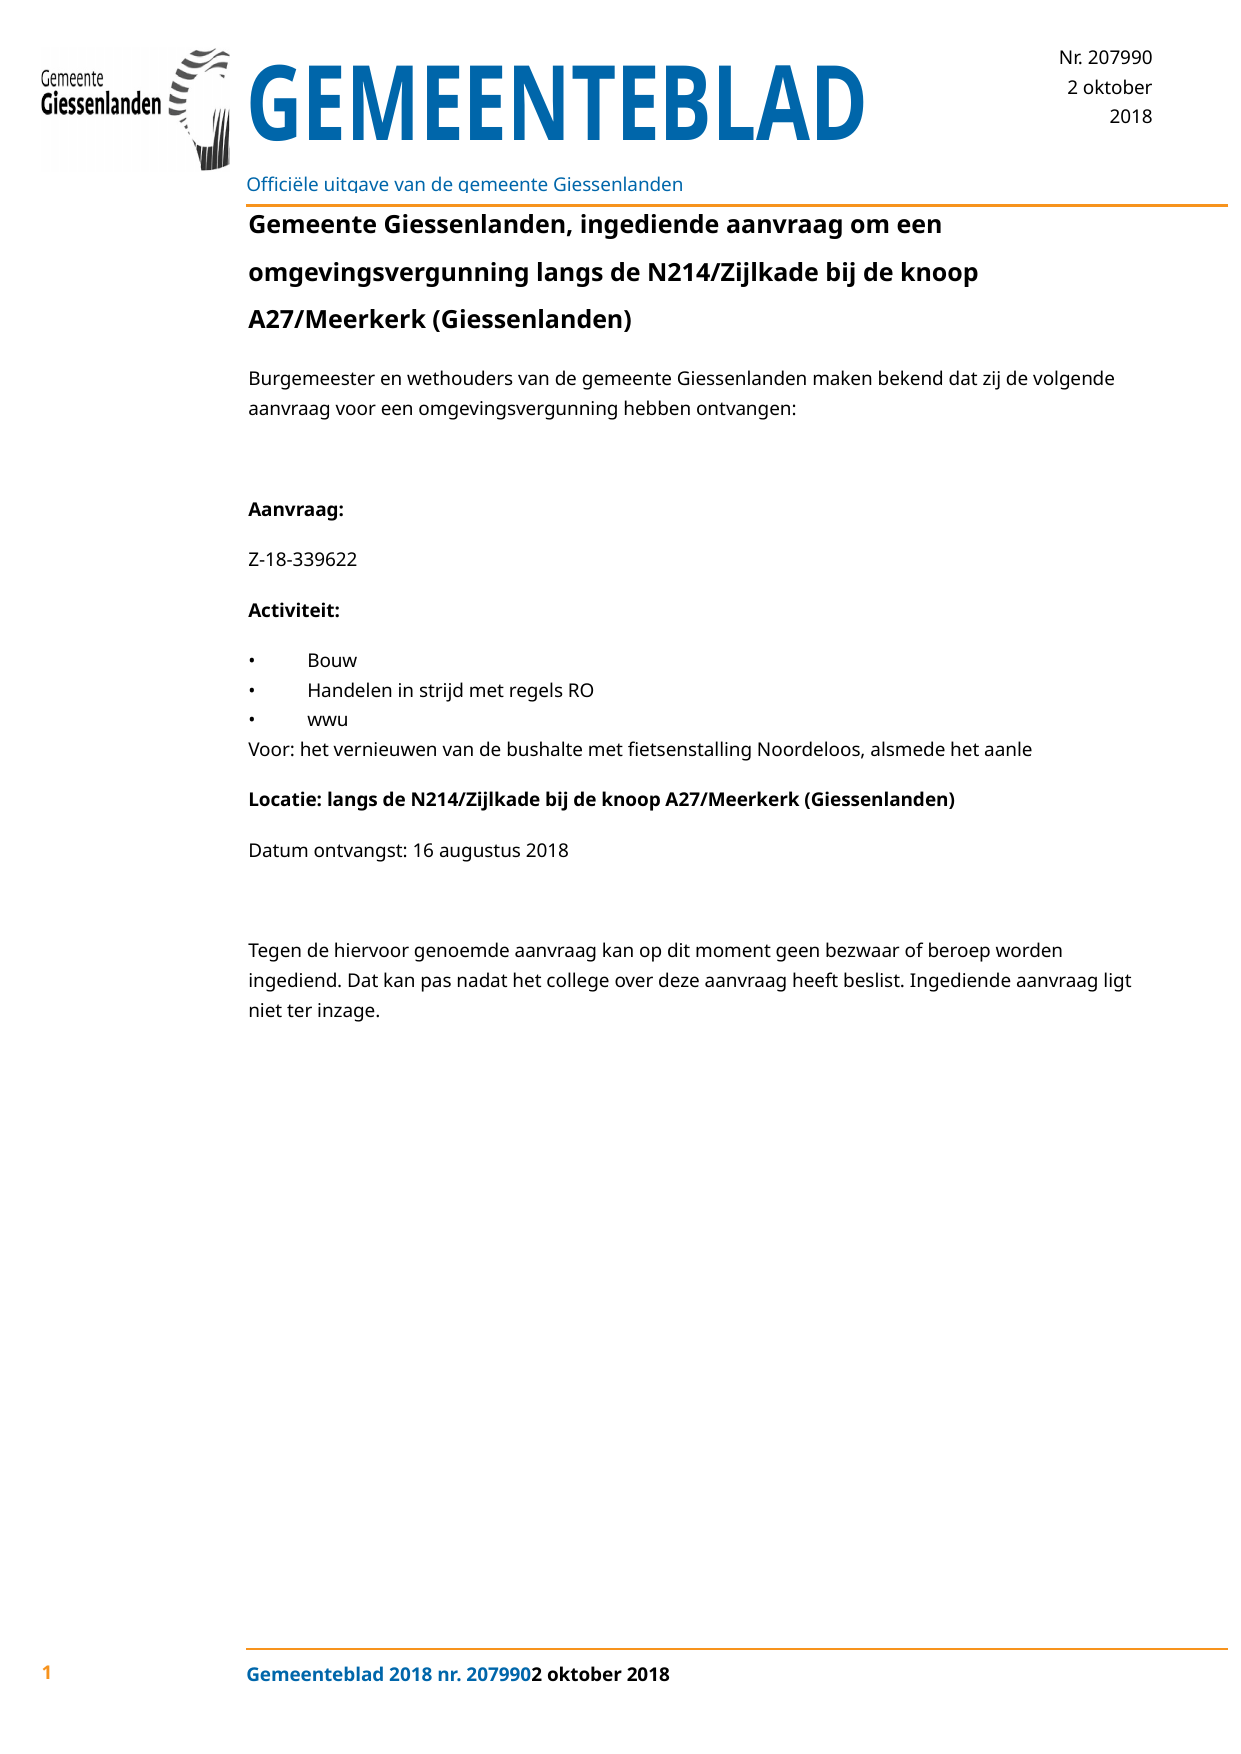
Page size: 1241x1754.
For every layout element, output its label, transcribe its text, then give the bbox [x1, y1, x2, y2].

list Bouw [248, 647, 1152, 673]
text Locatie: langs de N214/Zijlkade bij de knoop A27/Meerkerk (Giessenlanden) [248, 786, 1152, 812]
text Tegen de hiervoor genoemde aanvraag kan op dit moment geen bezwaar of beroep worden ingediend. Dat kan pas nadat het college over deze aanvraag heeft beslist. Ingediende aanvraag ligt niet ter inzage. [248, 938, 1152, 1022]
text Activiteit: [248, 597, 1152, 622]
picture [41, 47, 231, 172]
list wwu [248, 706, 1152, 732]
list Handelen in strijd met regels RO [248, 677, 1152, 702]
text Gemeente Giessenlanden, ingediende aanvraag om een omgevingsvergunning langs de N214/Zijlkade bij de knoop A27/Meerkerk (Giessenlanden) [248, 207, 1152, 336]
text Aanvraag: [248, 496, 1152, 522]
text Burgemeester en wethouders van de gemeente Giessenlanden maken bekend dat zij de volgende aanvraag voor een omgevingsvergunning hebben ontvangen: [248, 366, 1152, 421]
text Voor: het vernieuwen van de bushalte met fietsenstalling Noordeloos, alsmede het aanle [248, 736, 1152, 762]
text Z-18-339622 [248, 546, 1152, 572]
text Datum ontvangst: 16 augustus 2018 [248, 837, 1152, 862]
